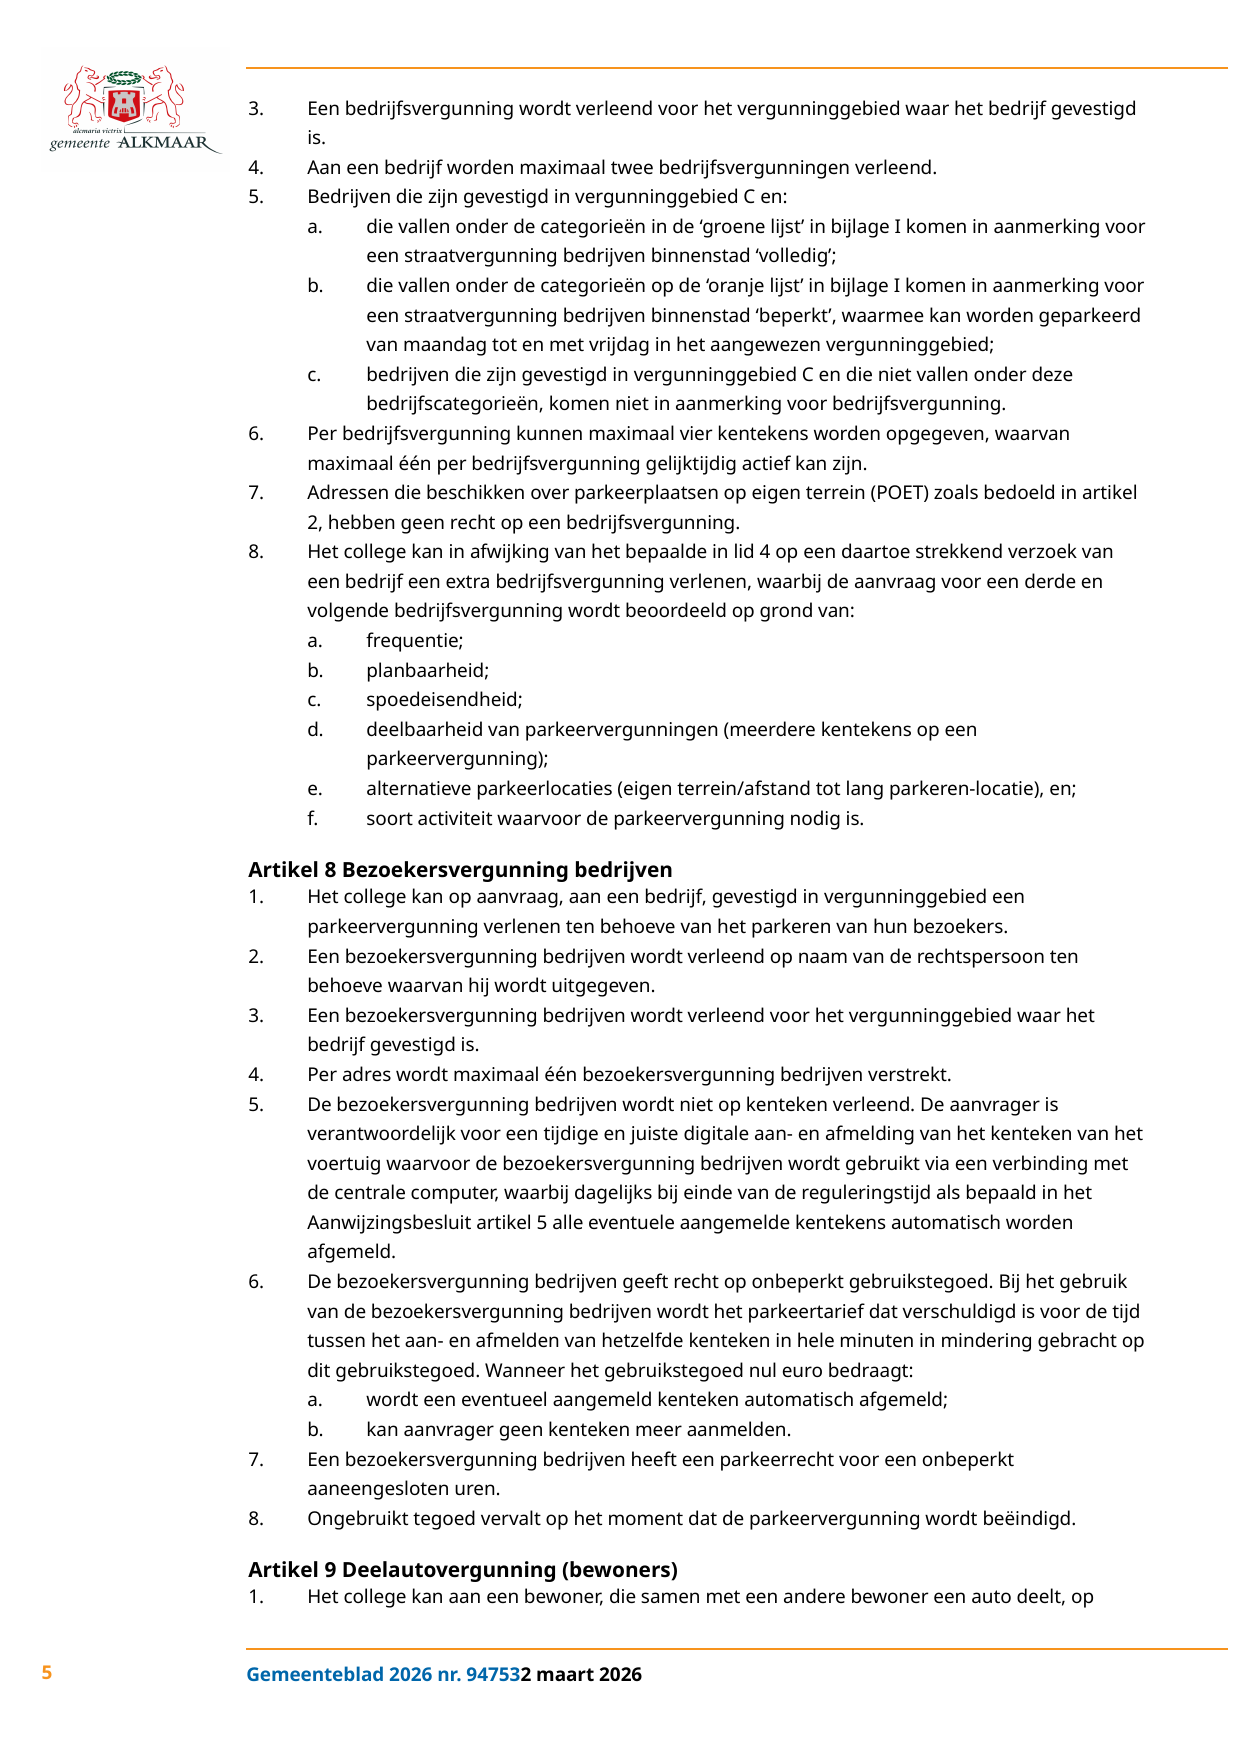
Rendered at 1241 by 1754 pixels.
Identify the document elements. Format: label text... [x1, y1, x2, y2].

list bedrijven die zijn gevestigd in vergunninggebied C en die niet vallen onder deze bedrijfscategorieën, komen niet in aanmerking voor bedrijfsvergunning. [307, 361, 1152, 416]
list Bedrijven die zijn gevestigd in vergunninggebied C en: [248, 183, 1152, 209]
list De bezoekersvergunning bedrijven wordt niet op kenteken verleend. De aanvrager is verantwoordelijk voor een tijdige en juiste digitale aan- en afmelding van het kenteken van het voertuig waarvoor de bezoekersvergunning bedrijven wordt gebruikt via een verbinding met de centrale computer, waarbij dagelijks bij einde van de reguleringstijd als bepaald in het Aanwijzingsbesluit artikel 5 alle eventuele aangemelde kentekens automatisch worden afgemeld. [248, 1091, 1152, 1264]
list wordt een eventueel aangemeld kenteken automatisch afgemeld; [307, 1387, 1152, 1412]
list Een bezoekersvergunning bedrijven heeft een parkeerrecht voor een onbeperkt aaneengesloten uren. [248, 1446, 1152, 1501]
list frequentie; [307, 627, 1152, 653]
text Artikel 8 Bezoekersvergunning bedrijven [248, 855, 1152, 884]
list Per bedrijfsvergunning kunnen maximaal vier kentekens worden opgegeven, waarvan maximaal één per bedrijfsvergunning gelijktijdig actief kan zijn. [248, 420, 1152, 476]
list Ongebruikt tegoed vervalt op het moment dat de parkeervergunning wordt beëindigd. [248, 1505, 1152, 1531]
text Artikel 9 Deelautovergunning (bewoners) [248, 1555, 1152, 1584]
list Een bezoekersvergunning bedrijven wordt verleend op naam van de rechtspersoon ten behoeve waarvan hij wordt uitgegeven. [248, 943, 1152, 998]
list kan aanvrager geen kenteken meer aanmelden. [307, 1416, 1152, 1442]
list Het college kan aan een bewoner, die samen met een andere bewoner een auto deelt, op [248, 1584, 1152, 1609]
picture [41, 47, 231, 172]
list Adressen die beschikken over parkeerplaatsen op eigen terrein (POET) zoals bedoeld in artikel 2, hebben geen recht op een bedrijfsvergunning. [248, 479, 1152, 535]
list planbaarheid; [307, 657, 1152, 683]
list alternatieve parkeerlocaties (eigen terrein/afstand tot lang parkeren-locatie), en; [307, 775, 1152, 801]
list Per adres wordt maximaal één bezoekersvergunning bedrijven verstrekt. [248, 1061, 1152, 1087]
list die vallen onder de categorieën in de ‘groene lijst’ in bijlage I komen in aanmerking voor een straatvergunning bedrijven binnenstad ‘volledig’; [307, 213, 1152, 268]
list soort activiteit waarvoor de parkeervergunning nodig is. [307, 805, 1152, 831]
list spoedeisendheid; [307, 686, 1152, 712]
list Het college kan op aanvraag, aan een bedrijf, gevestigd in vergunninggebied een parkeervergunning verlenen ten behoeve van het parkeren van hun bezoekers. [248, 884, 1152, 939]
list Een bezoekersvergunning bedrijven wordt verleend voor het vergunninggebied waar het bedrijf gevestigd is. [248, 1002, 1152, 1057]
list Het college kan in afwijking van het bepaalde in lid 4 op een daartoe strekkend verzoek van een bedrijf een extra bedrijfsvergunning verlenen, waarbij de aanvraag voor een derde en volgende bedrijfsvergunning wordt beoordeeld op grond van: [248, 538, 1152, 623]
list Een bedrijfsvergunning wordt verleend voor het vergunninggebied waar het bedrijf gevestigd is. [248, 95, 1152, 150]
list De bezoekersvergunning bedrijven geeft recht op onbeperkt gebruikstegoed. Bij het gebruik van de bezoekersvergunning bedrijven wordt het parkeertarief dat verschuldigd is voor de tijd tussen het aan- en afmelden van hetzelfde kenteken in hele minuten in mindering gebracht op dit gebruikstegoed. Wanneer het gebruikstegoed nul euro bedraagt: [248, 1268, 1152, 1383]
list die vallen onder de categorieën op de ‘oranje lijst’ in bijlage I komen in aanmerking voor een straatvergunning bedrijven binnenstad ‘beperkt’, waarmee kan worden geparkeerd van maandag tot en met vrijdag in het aangewezen vergunninggebied; [307, 272, 1152, 357]
list Aan een bedrijf worden maximaal twee bedrijfsvergunningen verleend. [248, 154, 1152, 180]
list deelbaarheid van parkeervergunningen (meerdere kentekens op een parkeervergunning); [307, 716, 1152, 771]
